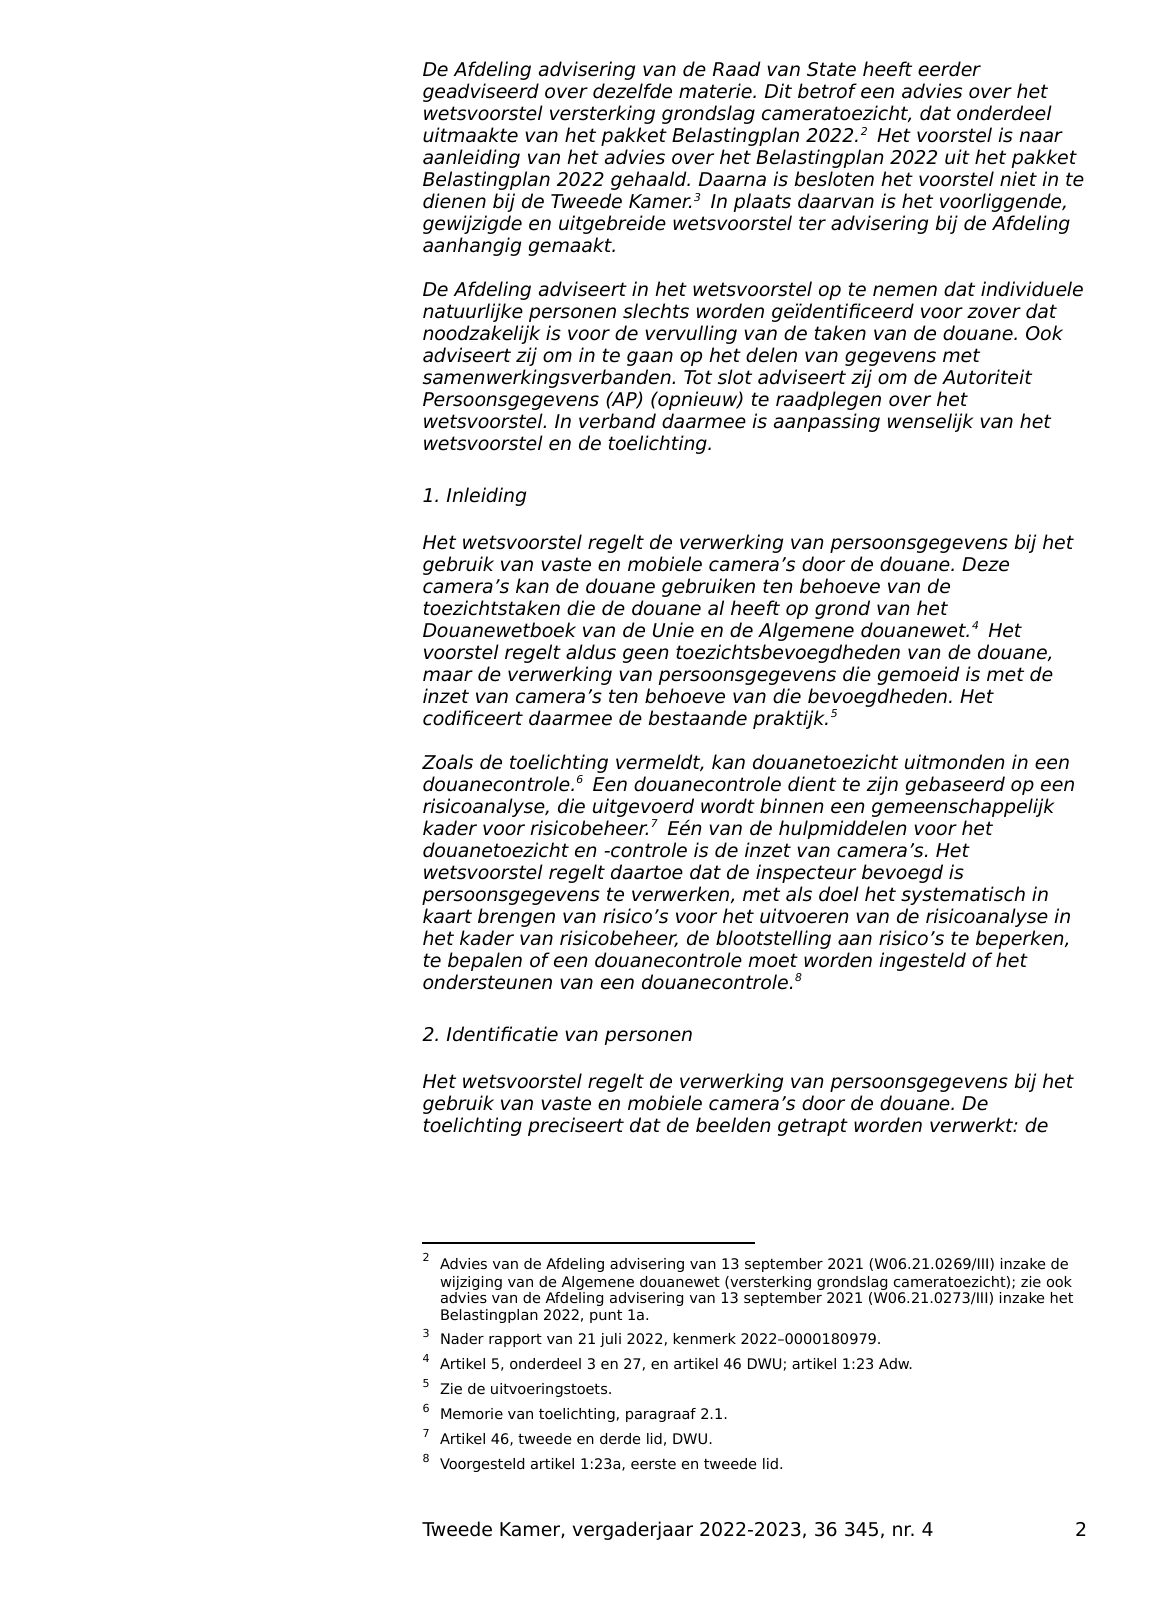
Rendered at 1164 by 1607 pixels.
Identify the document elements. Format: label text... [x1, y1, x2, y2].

text Advies van de Afdeling advisering van 13 september 2021 (W06.21.0269/III) inzake de wijziging van de Algemene douanewet (versterking grondslag cameratoezicht); zie ook advies van de Afdeling advisering van 13 september 2021 (W06.21.0273/III) inzake het Belastingplan 2022, punt 1a. [422, 1252, 1087, 1324]
text De Afdeling adviseert in het wetsvoorstel op te nemen dat individuele natuurlijke personen slechts worden geïdentificeerd voor zover dat noodzakelijk is voor de vervulling van de taken van de douane. Ook adviseert zij om in te gaan op het delen van gegevens met samenwerkingsverbanden. Tot slot adviseert zij om de Autoriteit Persoonsgegevens (AP) (opnieuw) te raadplegen over het wetsvoorstel. In verband daarmee is aanpassing wenselijk van het wetsvoorstel en de toelichting. [422, 279, 1087, 455]
text Het wetsvoorstel regelt de verwerking van persoonsgegevens bij het gebruik van vaste en mobiele camera’s door de douane. Deze camera’s kan de douane gebruiken ten behoeve van de toezichtstaken die de douane al heeft op grond van het Douanewetboek van de Unie en de Algemene douanewet. Het voorstel regelt aldus geen toezichtsbevoegdheden van de douane, maar de verwerking van persoonsgegevens die gemoeid is met de inzet van camera’s ten behoeve van die bevoegdheden. Het codificeert daarmee de bestaande praktijk. [422, 532, 1087, 730]
text Artikel 5, onderdeel 3 en 27, en artikel 46 DWU; artikel 1:23 Adw. [422, 1352, 1087, 1374]
subtitle 1. Inleiding [422, 485, 1087, 507]
text Voorgesteld artikel 1:23a, eerste en tweede lid. [422, 1452, 1087, 1474]
text Zoals de toelichting vermeldt, kan douanetoezicht uitmonden in een douanecontrole. Een douanecontrole dient te zijn gebaseerd op een risicoanalyse, die uitgevoerd wordt binnen een gemeenschappelijk kader voor risicobeheer. Eén van de hulpmiddelen voor het douanetoezicht en -controle is de inzet van camera’s. Het wetsvoorstel regelt daartoe dat de inspecteur bevoegd is persoonsgegevens te verwerken, met als doel het systematisch in kaart brengen van risico’s voor het uitvoeren van de risicoanalyse in het kader van risicobeheer, de blootstelling aan risico’s te beperken, te bepalen of een douanecontrole moet worden ingesteld of het ondersteunen van een douanecontrole. [422, 752, 1087, 994]
subtitle 2. Identificatie van personen [422, 1024, 1087, 1046]
text De Afdeling advisering van de Raad van State heeft eerder geadviseerd over dezelfde materie. Dit betrof een advies over het wetsvoorstel versterking grondslag cameratoezicht, dat onderdeel uitmaakte van het pakket Belastingplan 2022. Het voorstel is naar aanleiding van het advies over het Belastingplan 2022 uit het pakket Belastingplan 2022 gehaald. Daarna is besloten het voorstel niet in te dienen bij de Tweede Kamer. In plaats daarvan is het voorliggende, gewijzigde en uitgebreide wetsvoorstel ter advisering bij de Afdeling aanhangig gemaakt. [422, 59, 1087, 257]
text Artikel 46, tweede en derde lid, DWU. [422, 1427, 1087, 1449]
text Nader rapport van 21 juli 2022, kenmerk 2022–0000180979. [422, 1327, 1087, 1349]
text Zie de uitvoeringstoets. [422, 1377, 1087, 1399]
text Memorie van toelichting, paragraaf 2.1. [422, 1402, 1087, 1424]
text Het wetsvoorstel regelt de verwerking van persoonsgegevens bij het gebruik van vaste en mobiele camera’s door de douane. De toelichting preciseert dat de beelden getrapt worden verwerkt: de [422, 1071, 1087, 1137]
